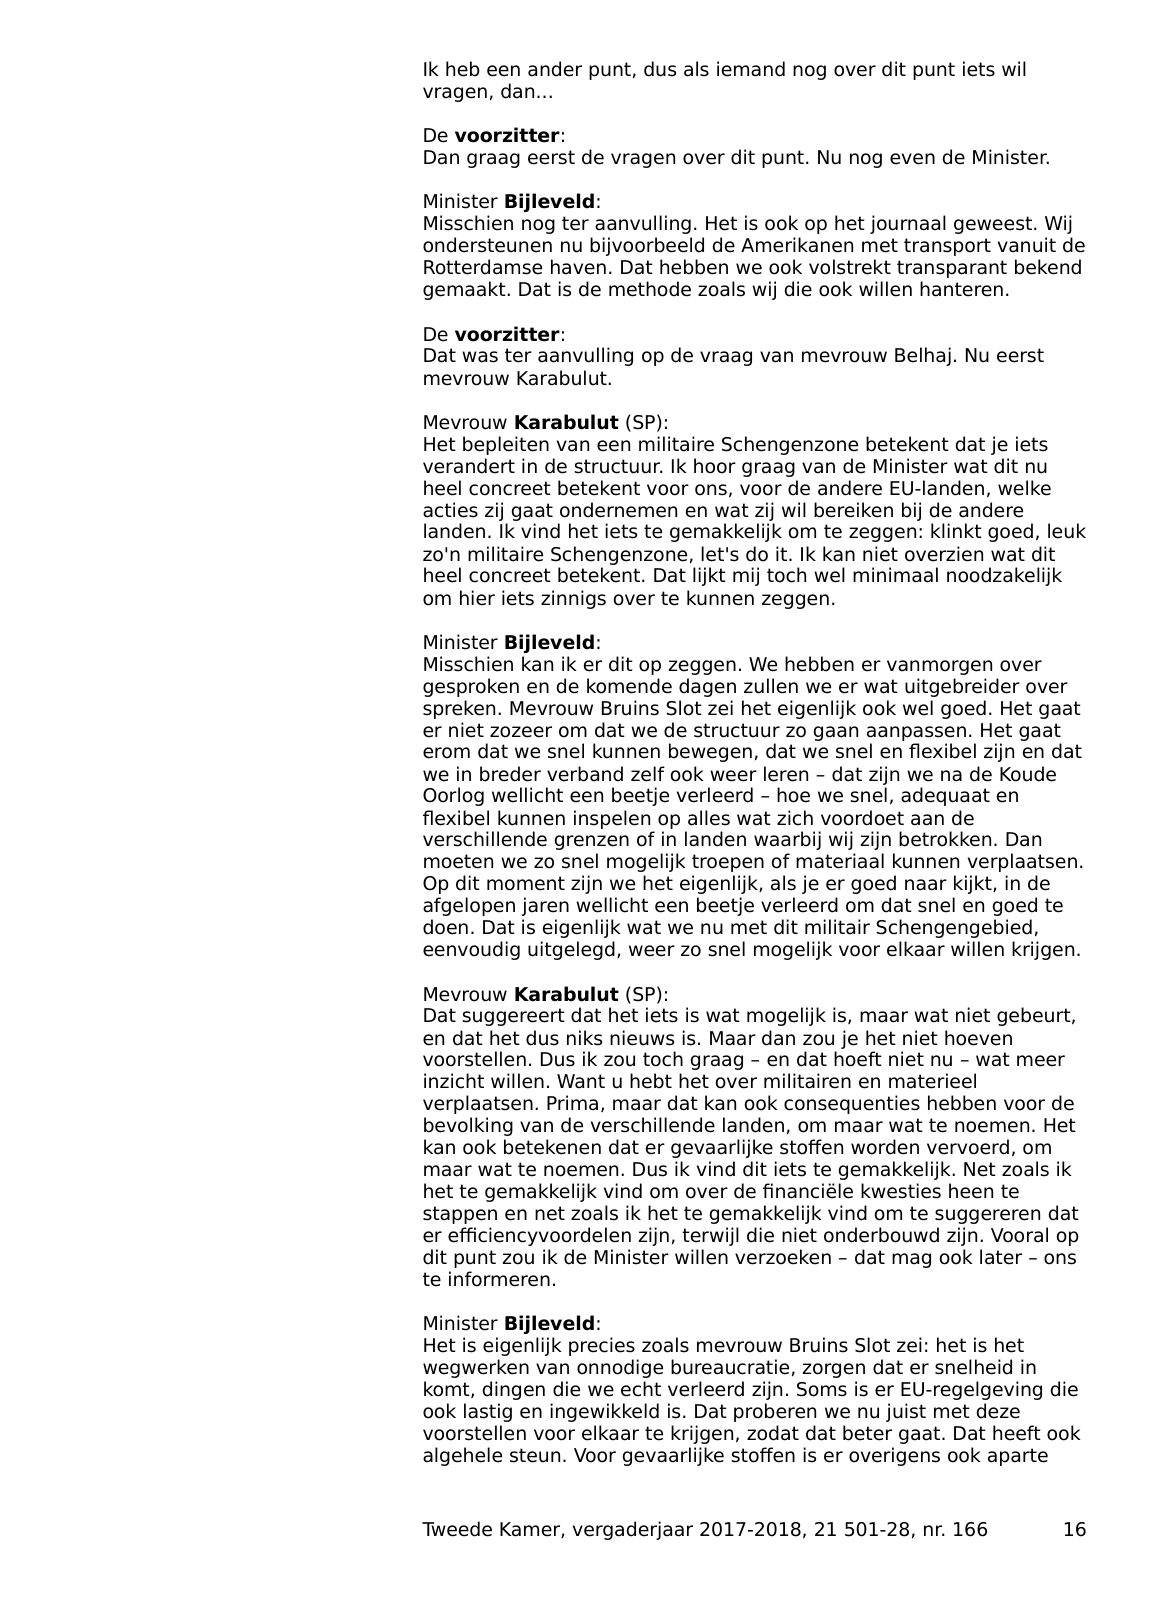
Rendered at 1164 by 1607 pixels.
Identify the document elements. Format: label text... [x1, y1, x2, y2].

text De voorzitter: [422, 125, 1087, 147]
text Minister Bijleveld: [422, 632, 1087, 653]
text Mevrouw Karabulut (SP): [422, 412, 1087, 433]
text Ik heb een ander punt, dus als iemand nog over dit punt iets wil vragen, dan... [422, 59, 1087, 103]
text Misschien nog ter aanvulling. Het is ook op het journaal geweest. Wij ondersteunen nu bijvoorbeeld de Amerikanen met transport vanuit de Rotterdamse haven. Dat hebben we ook volstrekt transparant bekend gemaakt. Dat is de methode zoals wij die ook willen hanteren. [422, 213, 1087, 301]
text Mevrouw Karabulut (SP): [422, 983, 1087, 1005]
text Het is eigenlijk precies zoals mevrouw Bruins Slot zei: het is het wegwerken van onnodige bureaucratie, zorgen dat er snelheid in komt, dingen die we echt verleerd zijn. Soms is er EU-regelgeving die ook lastig en ingewikkeld is. Dat proberen we nu juist met deze voorstellen voor elkaar te krijgen, zodat dat beter gaat. Dat heeft ook algehele steun. Voor gevaarlijke stoffen is er overigens ook aparte [422, 1335, 1087, 1467]
text Dat was ter aanvulling op de vraag van mevrouw Belhaj. Nu eerst mevrouw Karabulut. [422, 345, 1087, 389]
text Dat suggereert dat het iets is wat mogelijk is, maar wat niet gebeurt, en dat het dus niks nieuws is. Maar dan zou je het niet hoeven voorstellen. Dus ik zou toch graag – en dat hoeft niet nu – wat meer inzicht willen. Want u hebt het over militairen en materieel verplaatsen. Prima, maar dat kan ook consequenties hebben voor de bevolking van de verschillende landen, om maar wat te noemen. Het kan ook betekenen dat er gevaarlijke stoffen worden vervoerd, om maar wat te noemen. Dus ik vind dit iets te gemakkelijk. Net zoals ik het te gemakkelijk vind om over de financiële kwesties heen te stappen en net zoals ik het te gemakkelijk vind om te suggereren dat er efficiencyvoordelen zijn, terwijl die niet onderbouwd zijn. Vooral op dit punt zou ik de Minister willen verzoeken – dat mag ook later – ons te informeren. [422, 1005, 1087, 1291]
text Minister Bijleveld: [422, 1313, 1087, 1335]
text Het bepleiten van een militaire Schengenzone betekent dat je iets verandert in de structuur. Ik hoor graag van de Minister wat dit nu heel concreet betekent voor ons, voor de andere EU-landen, welke acties zij gaat ondernemen en wat zij wil bereiken bij de andere landen. Ik vind het iets te gemakkelijk om te zeggen: klinkt goed, leuk zo'n militaire Schengenzone, let's do it. Ik kan niet overzien wat dit heel concreet betekent. Dat lijkt mij toch wel minimaal noodzakelijk om hier iets zinnigs over te kunnen zeggen. [422, 433, 1087, 609]
text Misschien kan ik er dit op zeggen. We hebben er vanmorgen over gesproken en de komende dagen zullen we er wat uitgebreider over spreken. Mevrouw Bruins Slot zei het eigenlijk ook wel goed. Het gaat er niet zozeer om dat we de structuur zo gaan aanpassen. Het gaat erom dat we snel kunnen bewegen, dat we snel en flexibel zijn en dat we in breder verband zelf ook weer leren – dat zijn we na de Koude Oorlog wellicht een beetje verleerd – hoe we snel, adequaat en flexibel kunnen inspelen op alles wat zich voordoet aan de verschillende grenzen of in landen waarbij wij zijn betrokken. Dan moeten we zo snel mogelijk troepen of materiaal kunnen verplaatsen. Op dit moment zijn we het eigenlijk, als je er goed naar kijkt, in de afgelopen jaren wellicht een beetje verleerd om dat snel en goed te doen. Dat is eigenlijk wat we nu met dit militair Schengengebied, eenvoudig uitgelegd, weer zo snel mogelijk voor elkaar willen krijgen. [422, 653, 1087, 961]
text De voorzitter: [422, 323, 1087, 345]
text Dan graag eerst de vragen over dit punt. Nu nog even de Minister. [422, 147, 1087, 169]
text Minister Bijleveld: [422, 191, 1087, 213]
